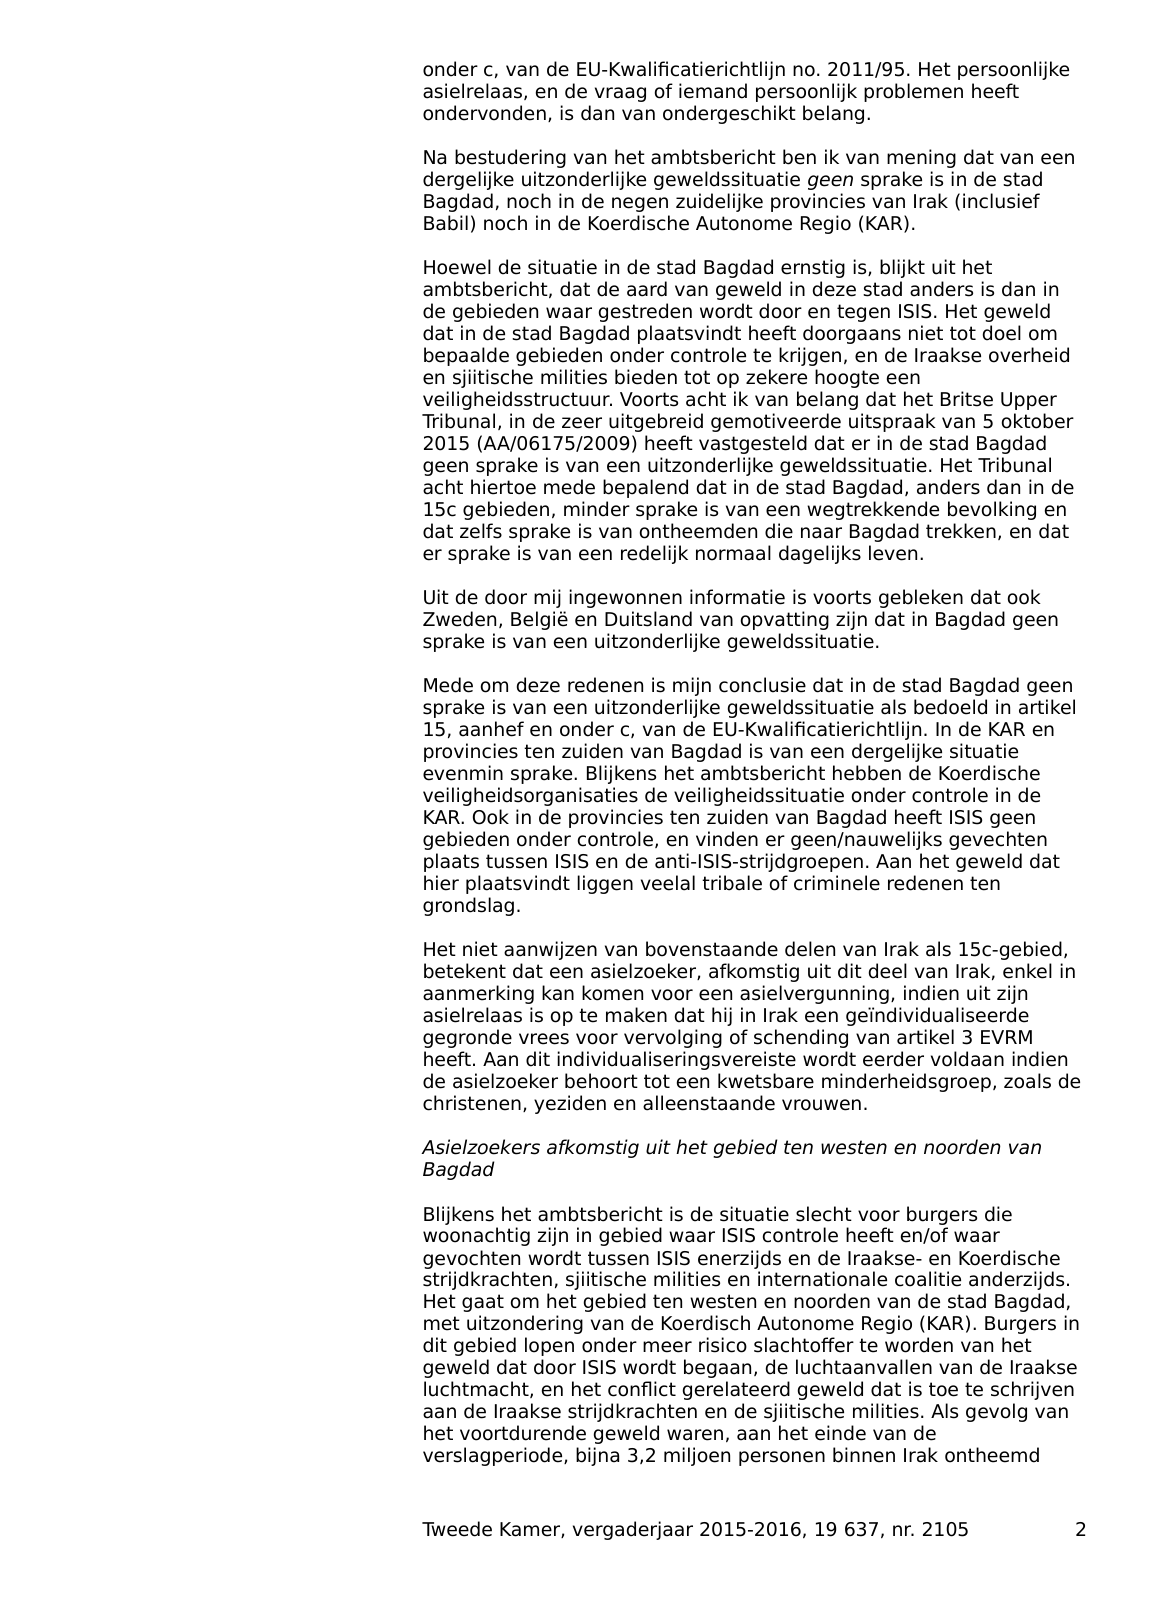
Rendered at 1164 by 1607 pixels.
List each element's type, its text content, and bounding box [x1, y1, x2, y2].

text Hoewel de situatie in de stad Bagdad ernstig is, blijkt uit het ambtsbericht, dat de aard van geweld in deze stad anders is dan in de gebieden waar gestreden wordt door en tegen ISIS. Het geweld dat in de stad Bagdad plaatsvindt heeft doorgaans niet tot doel om bepaalde gebieden onder controle te krijgen, en de Iraakse overheid en sjiitische milities bieden tot op zekere hoogte een veiligheidsstructuur. Voorts acht ik van belang dat het Britse Upper Tribunal, in de zeer uitgebreid gemotiveerde uitspraak van 5 oktober 2015 (AA/06175/2009) heeft vastgesteld dat er in de stad Bagdad geen sprake is van een uitzonderlijke geweldssituatie. Het Tribunal acht hiertoe mede bepalend dat in de stad Bagdad, anders dan in de 15c gebieden, minder sprake is van een wegtrekkende bevolking en dat zelfs sprake is van ontheemden die naar Bagdad trekken, en dat er sprake is van een redelijk normaal dagelijks leven. [422, 257, 1087, 565]
text Uit de door mij ingewonnen informatie is voorts gebleken dat ook Zweden, België en Duitsland van opvatting zijn dat in Bagdad geen sprake is van een uitzonderlijke geweldssituatie. [422, 587, 1087, 653]
text Na bestudering van het ambtsbericht ben ik van mening dat van een dergelijke uitzonderlijke geweldssituatie geen sprake is in de stad Bagdad, noch in de negen zuidelijke provincies van Irak (inclusief Babil) noch in de Koerdische Autonome Regio (KAR). [422, 147, 1087, 235]
subtitle Asielzoekers afkomstig uit het gebied ten westen en noorden van Bagdad [422, 1137, 1087, 1181]
text Het niet aanwijzen van bovenstaande delen van Irak als 15c-gebied, betekent dat een asielzoeker, afkomstig uit dit deel van Irak, enkel in aanmerking kan komen voor een asielvergunning, indien uit zijn asielrelaas is op te maken dat hij in Irak een geïndividualiseerde gegronde vrees voor vervolging of schending van artikel 3 EVRM heeft. Aan dit individualiseringsvereiste wordt eerder voldaan indien de asielzoeker behoort tot een kwetsbare minderheidsgroep, zoals de christenen, yeziden en alleenstaande vrouwen. [422, 939, 1087, 1115]
text Mede om deze redenen is mijn conclusie dat in de stad Bagdad geen sprake is van een uitzonderlijke geweldssituatie als bedoeld in artikel 15, aanhef en onder c, van de EU-Kwalificatierichtlijn. In de KAR en provincies ten zuiden van Bagdad is van een dergelijke situatie evenmin sprake. Blijkens het ambtsbericht hebben de Koerdische veiligheidsorganisaties de veiligheidssituatie onder controle in de KAR. Ook in de provincies ten zuiden van Bagdad heeft ISIS geen gebieden onder controle, en vinden er geen/nauwelijks gevechten plaats tussen ISIS en de anti-ISIS-strijdgroepen. Aan het geweld dat hier plaatsvindt liggen veelal tribale of criminele redenen ten grondslag. [422, 675, 1087, 917]
text onder c, van de EU-Kwalificatierichtlijn no. 2011/95. Het persoonlijke asielrelaas, en de vraag of iemand persoonlijk problemen heeft ondervonden, is dan van ondergeschikt belang. [422, 59, 1087, 125]
text Blijkens het ambtsbericht is de situatie slecht voor burgers die woonachtig zijn in gebied waar ISIS controle heeft en/of waar gevochten wordt tussen ISIS enerzijds en de Iraakse- en Koerdische strijdkrachten, sjiitische milities en internationale coalitie anderzijds. Het gaat om het gebied ten westen en noorden van de stad Bagdad, met uitzondering van de Koerdisch Autonome Regio (KAR). Burgers in dit gebied lopen onder meer risico slachtoffer te worden van het geweld dat door ISIS wordt begaan, de luchtaanvallen van de Iraakse luchtmacht, en het conflict gerelateerd geweld dat is toe te schrijven aan de Iraakse strijdkrachten en de sjiitische milities. Als gevolg van het voortdurende geweld waren, aan het einde van de verslagperiode, bijna 3,2 miljoen personen binnen Irak ontheemd [422, 1203, 1087, 1467]
